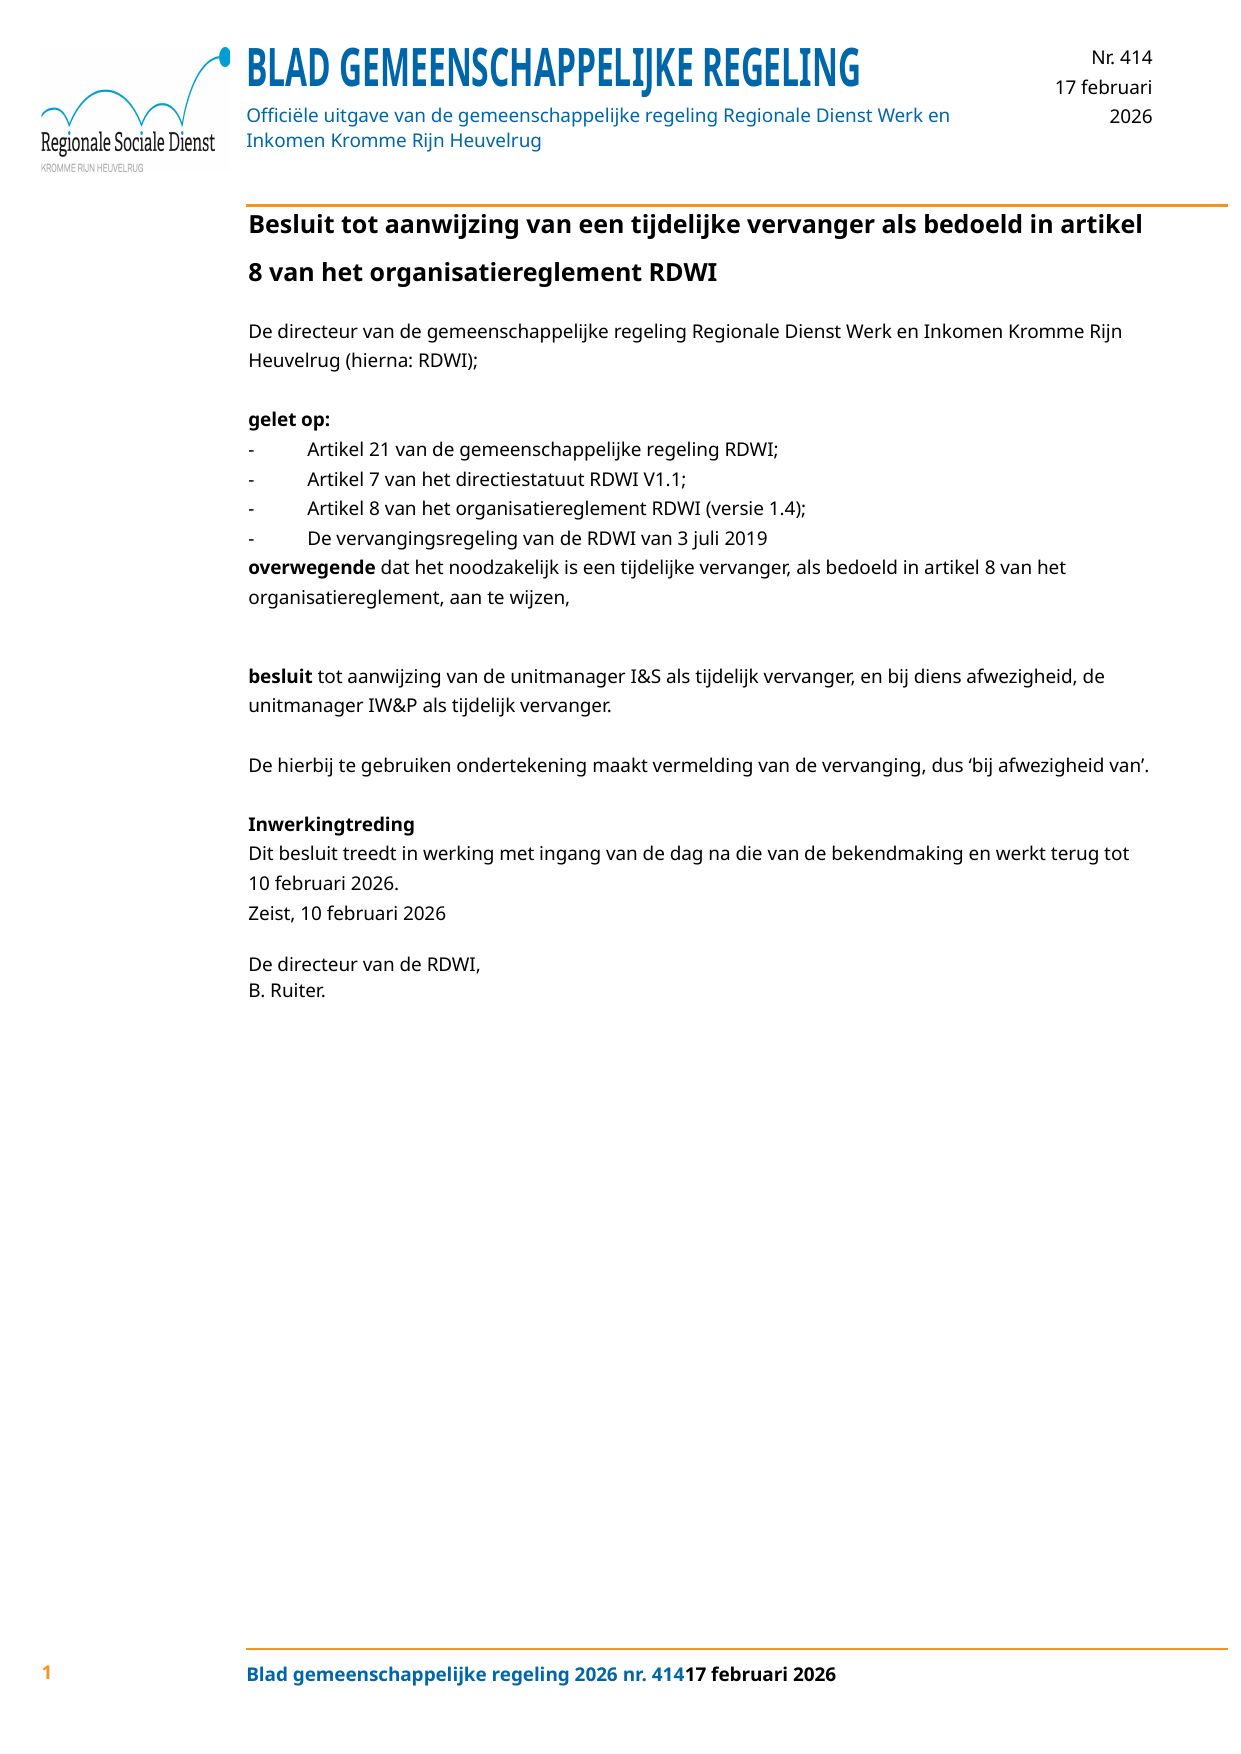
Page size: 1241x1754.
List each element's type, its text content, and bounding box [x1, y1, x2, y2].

text Inwerkingtreding [248, 811, 1152, 837]
list Artikel 21 van de gemeenschappelijke regeling RDWI; [248, 436, 1152, 462]
text Dit besluit treedt in werking met ingang van de dag na die van de bekendmaking en werkt terug tot 10 februari 2026. [248, 841, 1152, 896]
text De directeur van de gemeenschappelijke regeling Regionale Dienst Werk en Inkomen Kromme Rijn Heuvelrug (hierna: RDWI); [248, 318, 1152, 373]
text Zeist, 10 februari 2026 [248, 900, 1152, 925]
text besluit tot aanwijzing van de unitmanager I&S als tijdelijk vervanger, en bij diens afwezigheid, de unitmanager IW&P als tijdelijk vervanger. [248, 663, 1152, 718]
list Artikel 8 van het organisatiereglement RDWI (versie 1.4); [248, 495, 1152, 521]
list De vervangingsregeling van de RDWI van 3 juli 2019 [248, 525, 1152, 551]
text De hierbij te gebruiken ondertekening maakt vermelding van de vervanging, dus ‘bij afwezigheid van’. [248, 752, 1152, 777]
text overwegende dat het noodzakelijk is een tijdelijke vervanger, als bedoeld in artikel 8 van het organisatiereglement, aan te wijzen, [248, 554, 1152, 610]
text gelet op: [248, 407, 1152, 432]
text Besluit tot aanwijzing van een tijdelijke vervanger als bedoeld in artikel 8 van het organisatiereglement RDWI [248, 207, 1152, 288]
picture [41, 47, 231, 172]
text De directeur van de RDWI, [248, 951, 1152, 977]
list Artikel 7 van het directiestatuut RDWI V1.1; [248, 466, 1152, 492]
text B. Ruiter. [248, 977, 1152, 1003]
